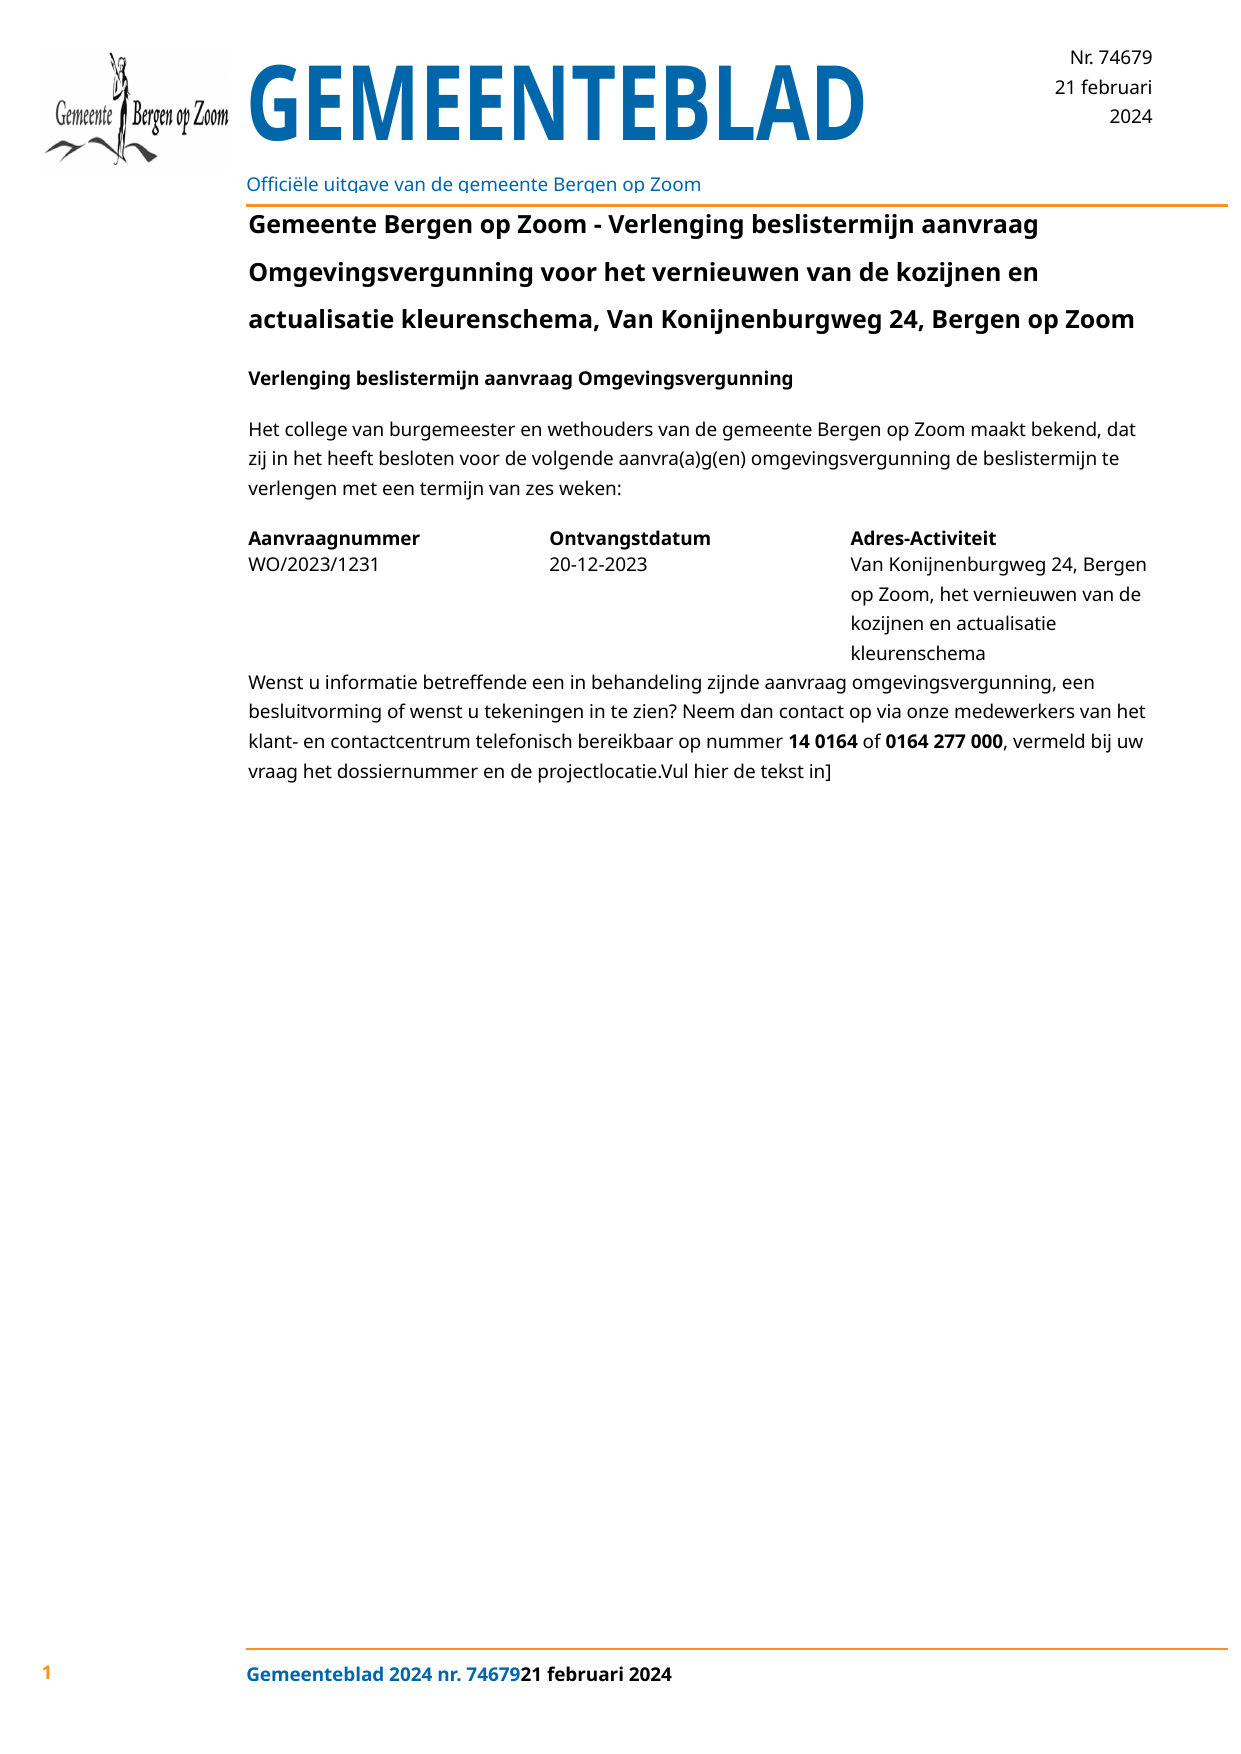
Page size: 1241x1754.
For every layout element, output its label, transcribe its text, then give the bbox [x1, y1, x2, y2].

table_cell WO/2023/1231 [248, 551, 549, 666]
table_header Ontvangstdatum [549, 526, 850, 551]
table_header Adres-Activiteit [850, 526, 1152, 551]
table_cell Van Konijnenburgweg 24, Bergen op Zoom, het vernieuwen van de kozijnen en actualisatie kleurenschema [850, 551, 1152, 666]
text Verlenging beslistermijn aanvraag Omgevingsvergunning [248, 366, 1152, 391]
table_cell 20-12-2023 [549, 551, 850, 666]
table_header Aanvraagnummer [248, 526, 549, 551]
text Wenst u informatie betreffende een in behandeling zijnde aanvraag omgevingsvergunning, een besluitvorming of wenst u tekeningen in te zien? Neem dan contact op via onze medewerkers van het klant- en contactcentrum telefonisch bereikbaar op nummer 14 0164 of 0164 277 000, vermeld bij uw vraag het dossiernummer en de projectlocatie.Vul hier de tekst in] [248, 669, 1152, 783]
picture [41, 47, 231, 172]
text Gemeente Bergen op Zoom - Verlenging beslistermijn aanvraag Omgevingsvergunning voor het vernieuwen van de kozijnen en actualisatie kleurenschema, Van Konijnenburgweg 24, Bergen op Zoom [248, 207, 1152, 336]
text Het college van burgemeester en wethouders van de gemeente Bergen op Zoom maakt bekend, dat zij in het heeft besloten voor de volgende aanvra(a)g(en) omgevingsvergunning de beslistermijn te verlengen met een termijn van zes weken: [248, 416, 1152, 501]
